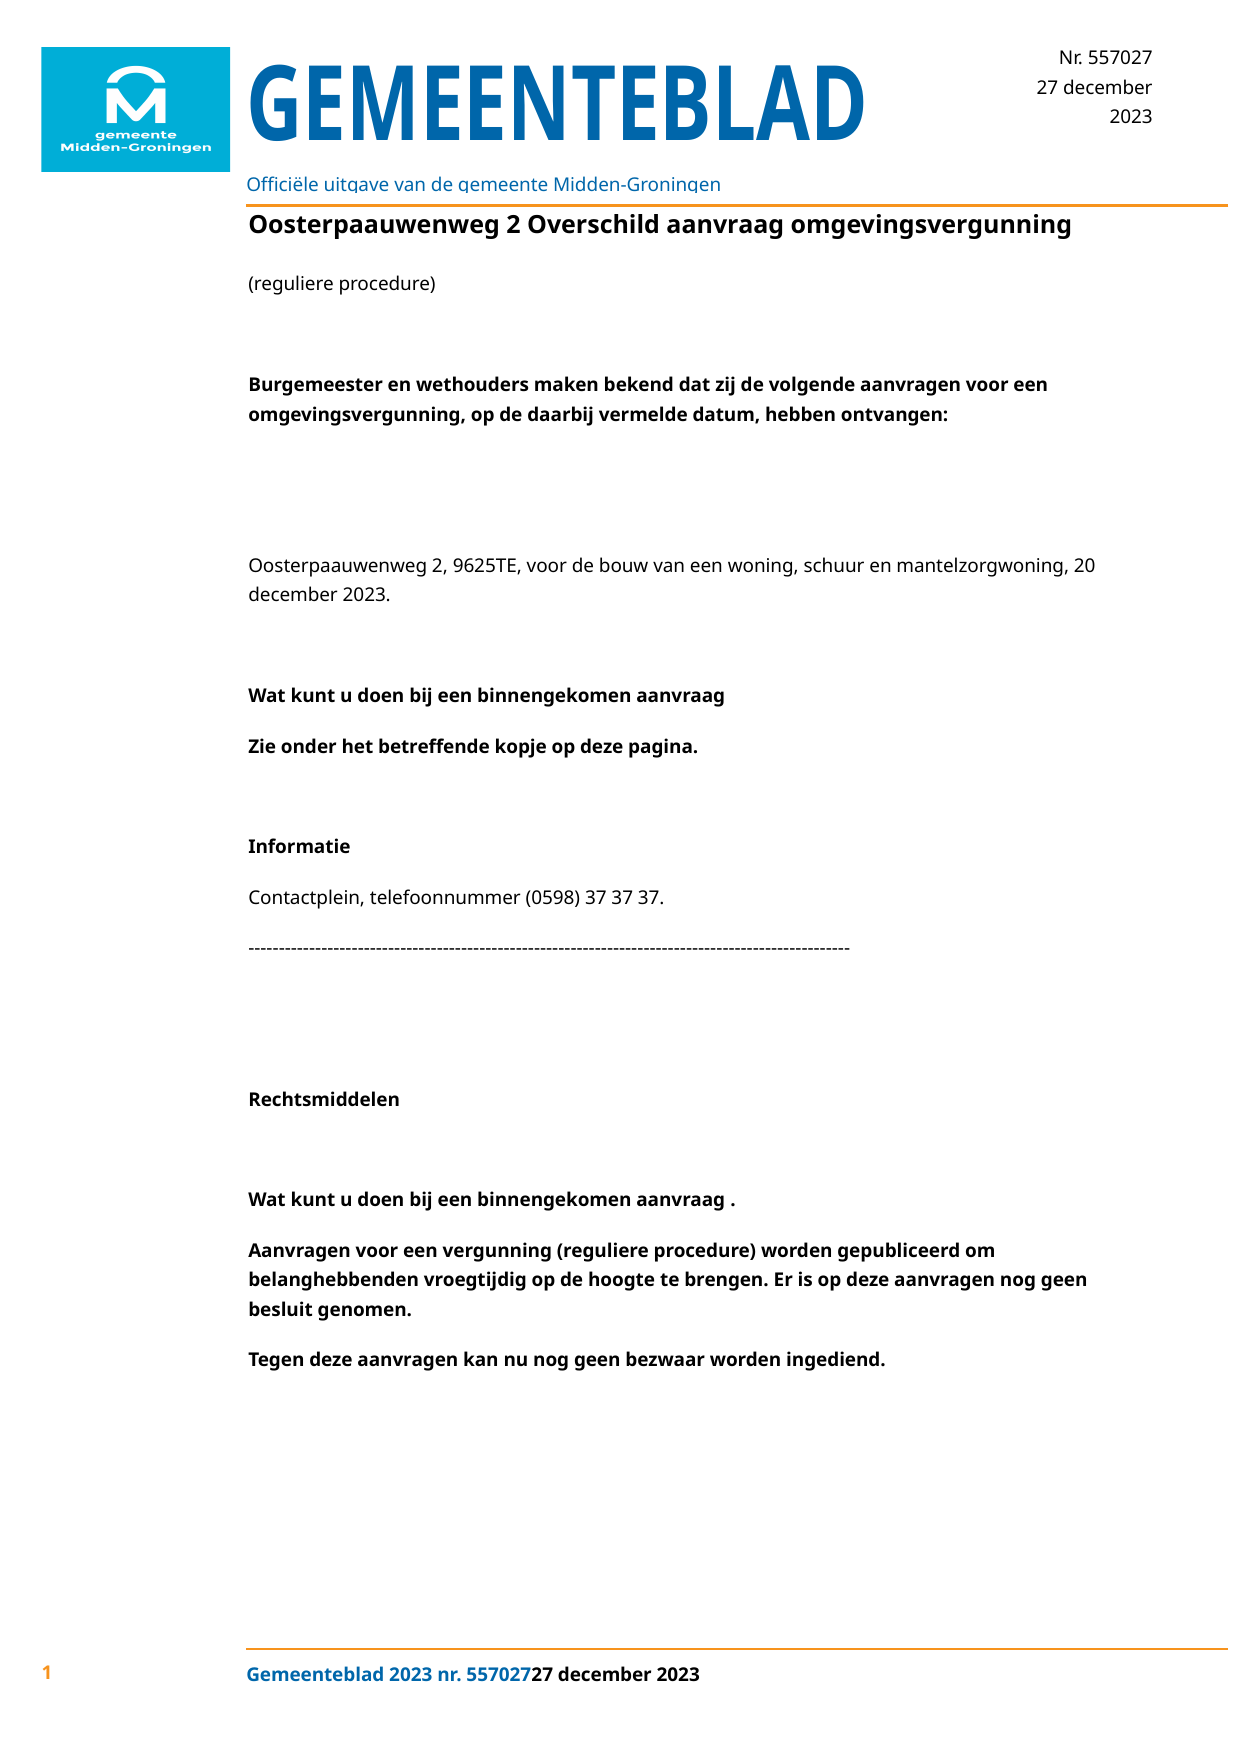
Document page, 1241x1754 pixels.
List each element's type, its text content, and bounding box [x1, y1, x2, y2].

text Contactplein, telefoonnummer (0598) 37 37 37. [248, 884, 1152, 910]
text Oosterpaauwenweg 2 Overschild aanvraag omgevingsvergunning [248, 207, 1152, 241]
text Rechtsmiddelen [248, 1086, 1152, 1111]
text --------------------------------------------------------------------------------------------------- [248, 934, 1152, 960]
text Wat kunt u doen bij een binnengekomen aanvraag . [248, 1187, 1152, 1212]
picture [107, 89, 165, 122]
text Wat kunt u doen bij een binnengekomen aanvraag [248, 682, 1152, 708]
picture [108, 66, 164, 82]
text Tegen deze aanvragen kan nu nog geen bezwaar worden ingediend. [248, 1347, 1152, 1372]
text Zie onder het betreffende kopje op deze pagina. [248, 733, 1152, 758]
picture [184, 146, 190, 153]
text Informatie [248, 834, 1152, 859]
text Aanvragen voor een vergunning (reguliere procedure) worden gepubliceerd om belanghebbenden vroegtijdig op de hoogte te brengen. Er is op deze aanvragen nog geen besluit genomen. [248, 1237, 1152, 1322]
text (reguliere procedure) [248, 270, 1152, 296]
text Oosterpaauwenweg 2, 9625TE, voor de bouw van een woning, schuur en mantelzorgwoning, 20 december 2023. [248, 552, 1152, 607]
text Burgemeester en wethouders maken bekend dat zij de volgende aanvragen voor een omgevingsvergunning, op de daarbij vermelde datum, hebben ontvangen: [248, 371, 1152, 426]
